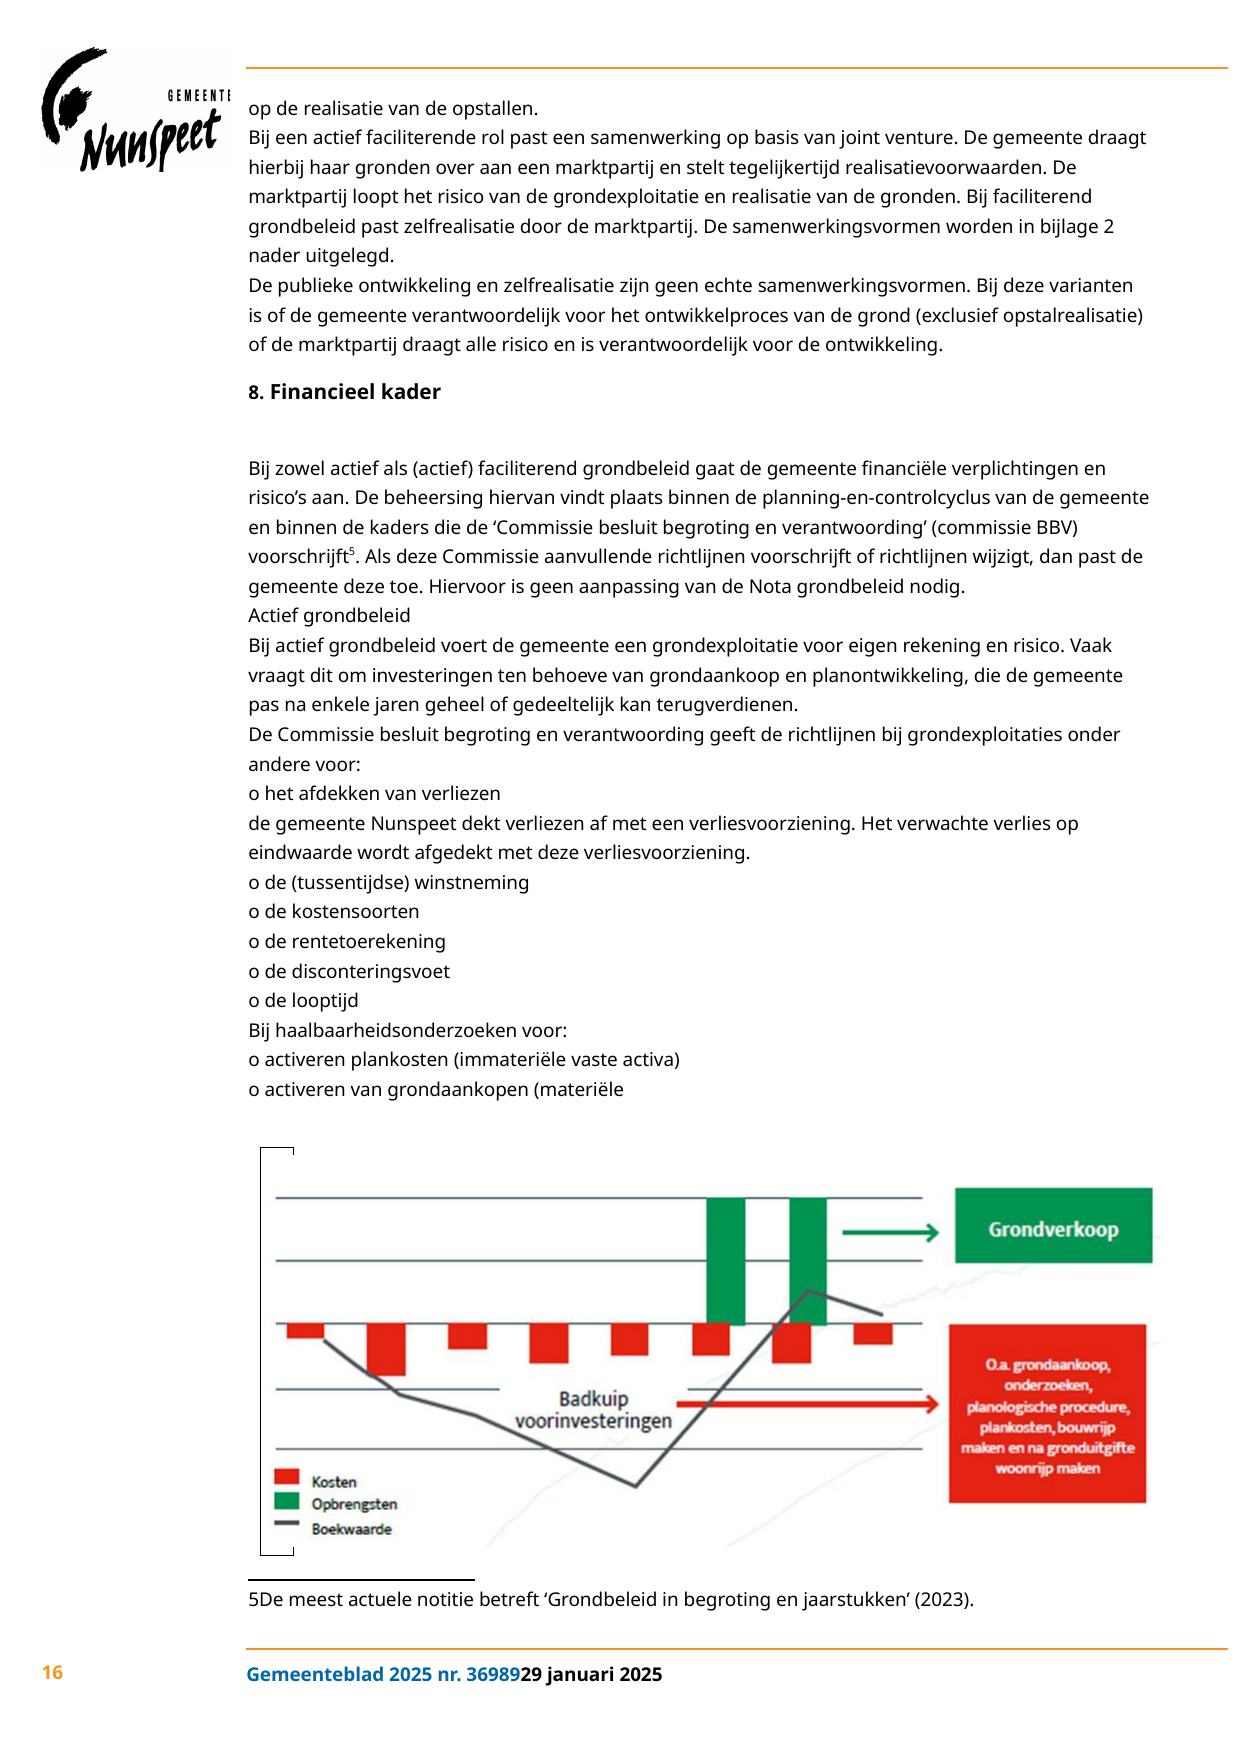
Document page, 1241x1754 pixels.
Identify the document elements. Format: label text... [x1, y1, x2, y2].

text Actief grondbeleid [248, 603, 1152, 628]
text 8. Financieel kader [248, 377, 1152, 406]
table_header De Commissie besluit begroting en verantwoording geeft de richtlijnen bij grondexploitaties onder andere voor: o het afdekken van verliezen de gemeente Nunspeet dekt verliezen af met een verliesvoorziening. Het verwachte verlies op eindwaarde wordt afgedekt met deze verliesvoorziening. o de (tussentijdse) winstneming o de kostensoorten o de rentetoerekening o de disconteringsvoet o de looptijd Bij haalbaarheidsonderzoeken voor: o activeren plankosten (immateriële vaste activa) o activeren van grondaankopen (materiële [248, 721, 1152, 1102]
text Bij een actief faciliterende rol past een samenwerking op basis van joint venture. De gemeente draagt hierbij haar gronden over aan een marktpartij en stelt tegelijkertijd realisatievoorwaarden. De marktpartij loopt het risico van de grondexploitatie en realisatie van de gronden. Bij faciliterend grondbeleid past zelfrealisatie door de marktpartij. De samenwerkingsvormen worden in bijlage 2 nader uitgelegd. [248, 124, 1152, 268]
picture [41, 47, 231, 172]
picture [268, 1155, 1162, 1547]
text De meest actuele notitie betreft ‘Grondbeleid in begroting en jaarstukken’ (2023). [248, 1586, 1152, 1612]
text Bij zowel actief als (actief) faciliterend grondbeleid gaat de gemeente financiële verplichtingen en risico’s aan. De beheersing hiervan vindt plaats binnen de planning-en-controlcyclus van de gemeente en binnen de kaders die de ‘Commissie besluit begroting en verantwoording’ (commissie BBV) voorschrijft. Als deze Commissie aanvullende richtlijnen voorschrijft of richtlijnen wijzigt, dan past de gemeente deze toe. Hiervoor is geen aanpassing van de Nota grondbeleid nodig. [248, 455, 1152, 599]
text op de realisatie van de opstallen. [248, 95, 1152, 121]
text De publieke ontwikkeling en zelfrealisatie zijn geen echte samenwerkingsvormen. Bij deze varianten is of de gemeente verantwoordelijk voor het ontwikkelproces van de grond (exclusief opstalrealisatie) of de marktpartij draagt alle risico en is verantwoordelijk voor de ontwikkeling. [248, 272, 1152, 357]
text Bij actief grondbeleid voert de gemeente een grondexploitatie voor eigen rekening en risico. Vaak vraagt dit om investeringen ten behoeve van grondaankoop en planontwikkeling, die de gemeente pas na enkele jaren geheel of gedeeltelijk kan terugverdienen. [248, 632, 1152, 717]
